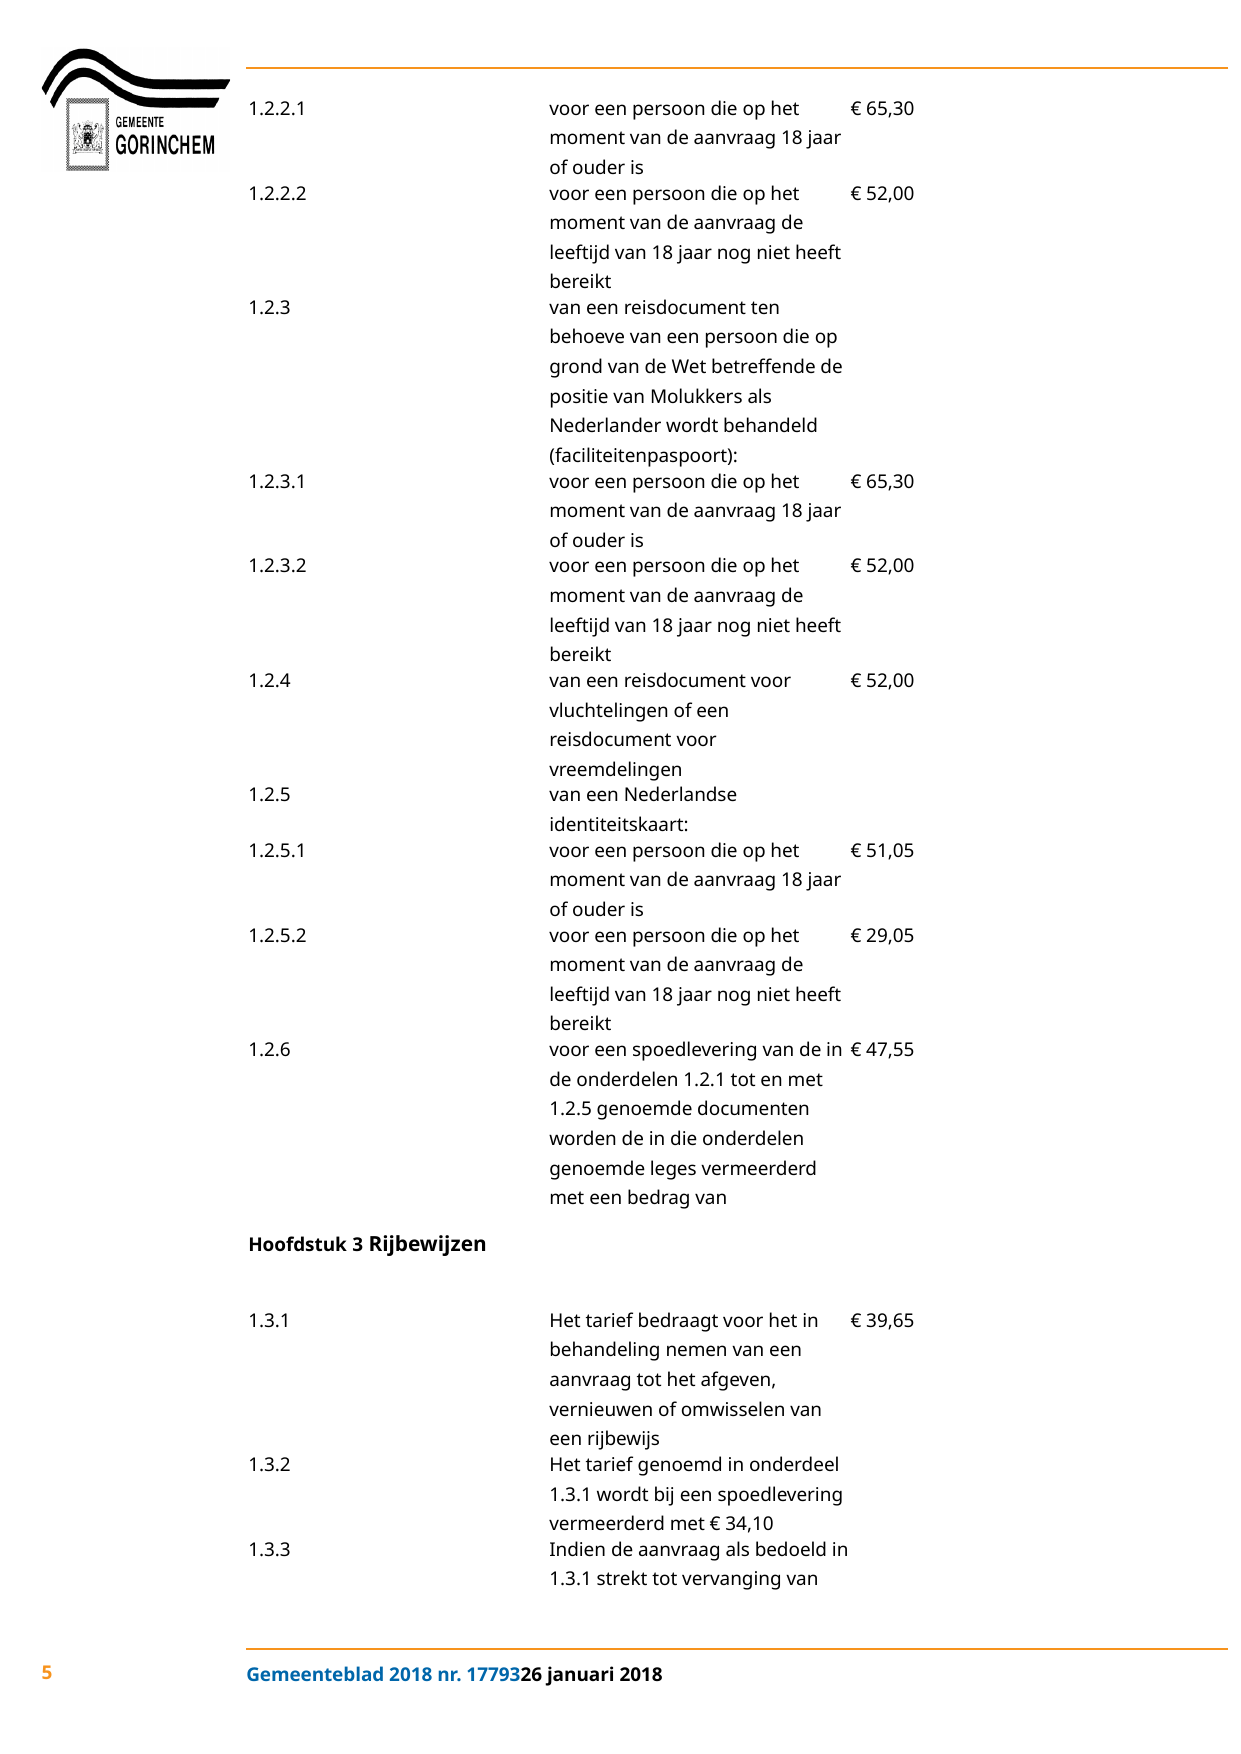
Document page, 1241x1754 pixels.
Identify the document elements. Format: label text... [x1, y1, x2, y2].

table_cell Het tarief genoemd in onderdeel 1.3.1 wordt bij een spoedlevering vermeerderd met € 34,10 [549, 1451, 850, 1536]
table_cell 1.2.5.1 [248, 837, 549, 922]
table_cell € 52,00 [850, 667, 1152, 782]
table_cell [850, 782, 1152, 837]
table_cell [850, 1451, 1152, 1536]
table_cell € 29,05 [850, 922, 1152, 1036]
table_cell voor een spoedlevering van de in de onderdelen 1.2.1 tot en met 1.2.5 genoemde documenten worden de in die onderdelen genoemde leges vermeerderd met een bedrag van [549, 1036, 850, 1210]
table_cell voor een persoon die op het moment van de aanvraag 18 jaar of ouder is [549, 95, 850, 180]
table_cell 1.2.5.2 [248, 922, 549, 1036]
table_cell € 47,55 [850, 1036, 1152, 1210]
table_cell voor een persoon die op het moment van de aanvraag 18 jaar of ouder is [549, 468, 850, 553]
table_cell € 65,30 [850, 95, 1152, 180]
table_header Het tarief bedraagt voor het in behandeling nemen van een aanvraag tot het afgeven, vernieuwen of omwisselen van een rijbewijs [549, 1307, 850, 1451]
table_cell 1.3.2 [248, 1451, 549, 1536]
table_cell 1.2.5 [248, 782, 549, 837]
table_cell van een Nederlandse identiteitskaart: [549, 782, 850, 837]
table_cell Indien de aanvraag als bedoeld in 1.3.1 strekt tot vervanging van [549, 1536, 850, 1591]
table_cell [850, 1536, 1152, 1591]
table_header 1.3.1 [248, 1307, 549, 1451]
table_cell € 52,00 [850, 180, 1152, 294]
table_cell voor een persoon die op het moment van de aanvraag de leeftijd van 18 jaar nog niet heeft bereikt [549, 922, 850, 1036]
table_cell € 65,30 [850, 468, 1152, 553]
table_cell € 52,00 [850, 553, 1152, 667]
table_cell € 51,05 [850, 837, 1152, 922]
table_header € 39,65 [850, 1307, 1152, 1451]
table_cell van een reisdocument ten behoeve van een persoon die op grond van de Wet betreffende de positie van Molukkers als Nederlander wordt behandeld (faciliteitenpaspoort): [549, 294, 850, 468]
table_cell voor een persoon die op het moment van de aanvraag 18 jaar of ouder is [549, 837, 850, 922]
table_cell voor een persoon die op het moment van de aanvraag de leeftijd van 18 jaar nog niet heeft bereikt [549, 180, 850, 294]
table_cell 1.2.4 [248, 667, 549, 782]
table_cell [850, 294, 1152, 468]
table_cell 1.2.3.1 [248, 468, 549, 553]
table_cell 1.2.2.1 [248, 95, 549, 180]
text Hoofdstuk 3 Rijbewijzen [248, 1229, 1152, 1258]
table_cell voor een persoon die op het moment van de aanvraag de leeftijd van 18 jaar nog niet heeft bereikt [549, 553, 850, 667]
table_cell 1.2.6 [248, 1036, 549, 1210]
picture [41, 47, 231, 172]
table_cell 1.3.3 [248, 1536, 549, 1591]
table_cell van een reisdocument voor vluchtelingen of een reisdocument voor vreemdelingen [549, 667, 850, 782]
table_cell 1.2.3.2 [248, 553, 549, 667]
table_cell 1.2.2.2 [248, 180, 549, 294]
table_cell 1.2.3 [248, 294, 549, 468]
